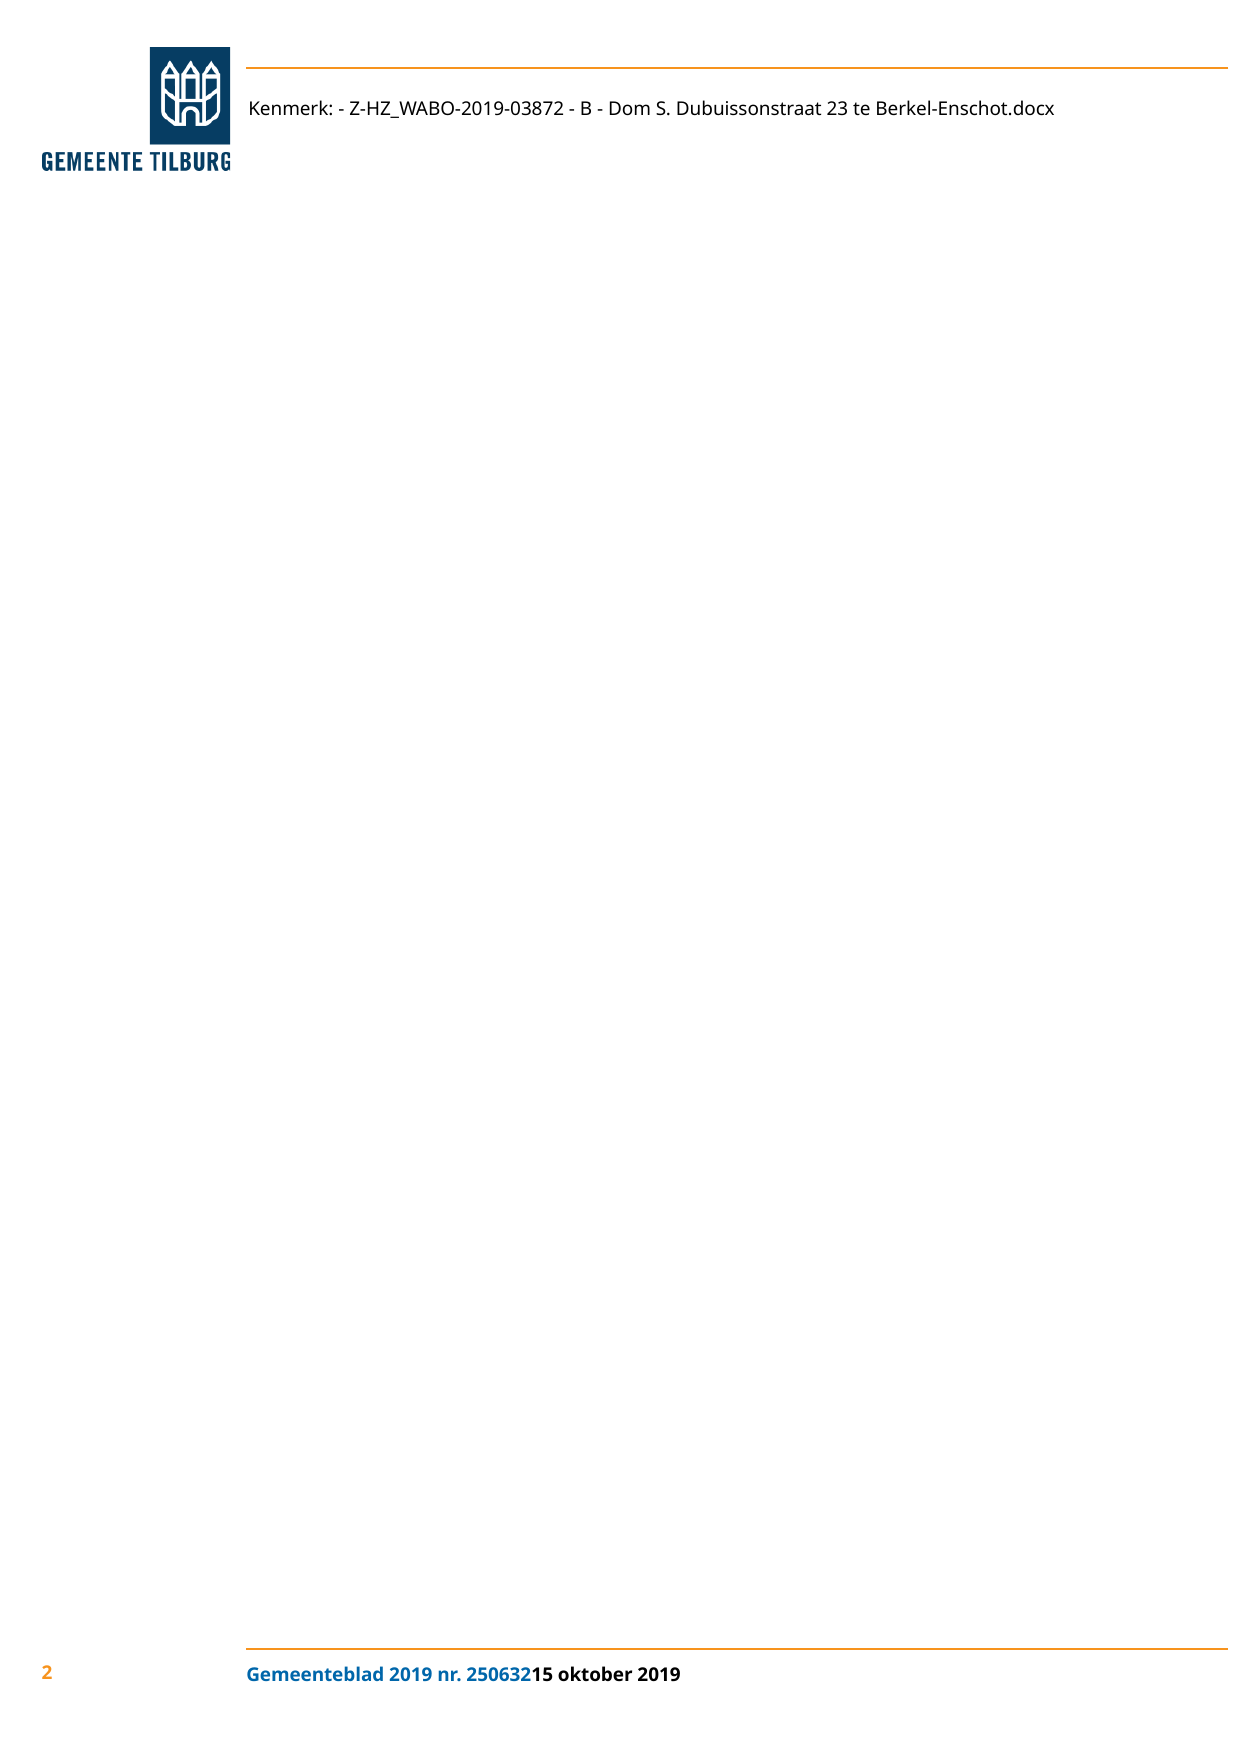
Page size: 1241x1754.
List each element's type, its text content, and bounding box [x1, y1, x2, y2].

picture [41, 47, 231, 172]
text Kenmerk: - Z-HZ_WABO-2019-03872 - B - Dom S. Dubuissonstraat 23 te Berkel-Enschot.docx [248, 95, 1152, 121]
